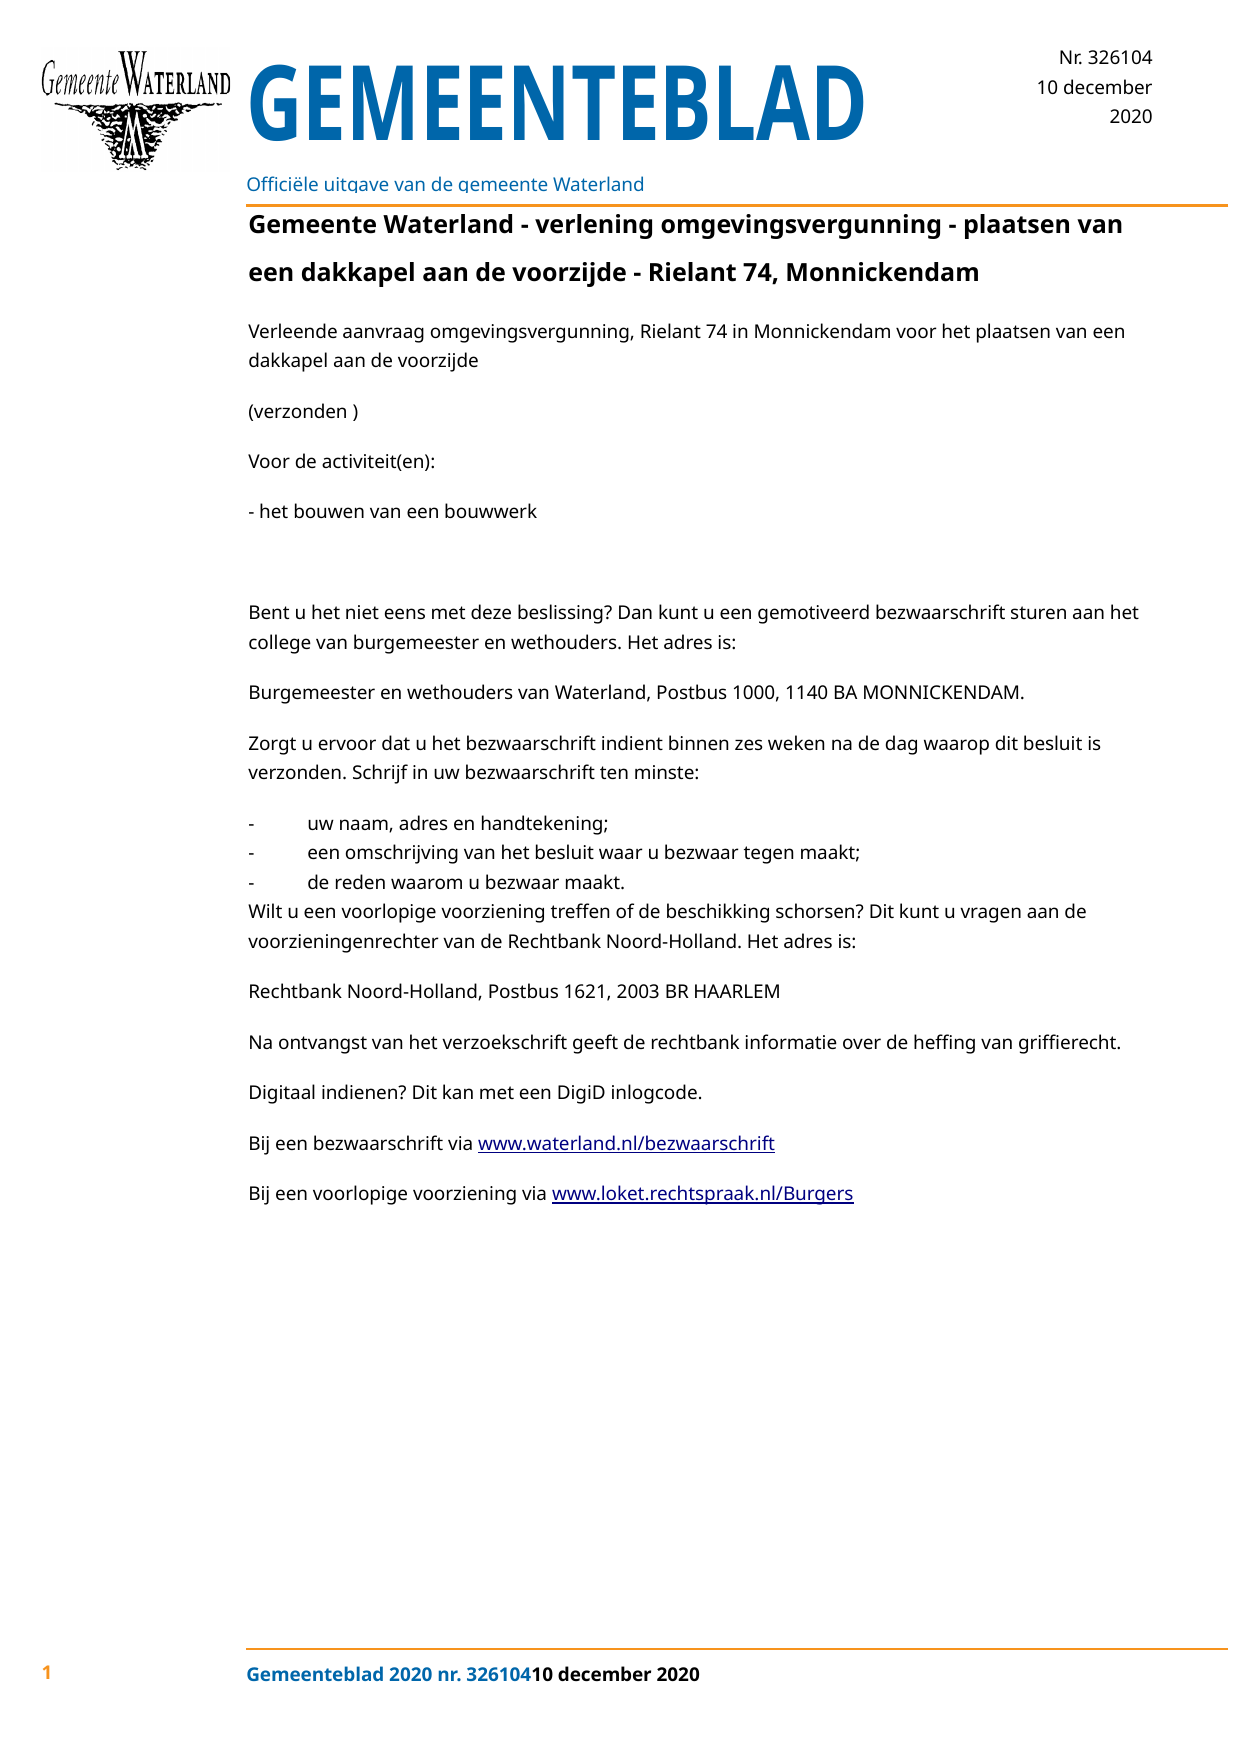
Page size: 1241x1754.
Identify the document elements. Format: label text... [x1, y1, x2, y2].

text Bij een bezwaarschrift via www.waterland.nl/bezwaarschrift [248, 1130, 1152, 1156]
text Bent u het niet eens met deze beslissing? Dan kunt u een gemotiveerd bezwaarschrift sturen aan het college van burgemeester en wethouders. Het adres is: [248, 599, 1152, 655]
list uw naam, adres en handtekening; [248, 810, 1152, 836]
text Digitaal indienen? Dit kan met een DigiD inlogcode. [248, 1079, 1152, 1105]
text - het bouwen van een bouwwerk [248, 499, 1152, 524]
text Burgemeester en wethouders van Waterland, Postbus 1000, 1140 BA MONNICKENDAM. [248, 679, 1152, 705]
text Na ontvangst van het verzoekschrift geeft de rechtbank informatie over de heffing van griffierecht. [248, 1029, 1152, 1055]
text (verzonden ) [248, 398, 1152, 424]
picture [41, 47, 231, 172]
text Bij een voorlopige voorziening via www.loket.rechtspraak.nl/Burgers [248, 1180, 1152, 1206]
text Verleende aanvraag omgevingsvergunning, Rielant 74 in Monnickendam voor het plaatsen van een dakkapel aan de voorzijde [248, 318, 1152, 373]
text Voor de activiteit(en): [248, 448, 1152, 474]
text Gemeente Waterland - verlening omgevingsvergunning - plaatsen van een dakkapel aan de voorzijde - Rielant 74, Monnickendam [248, 207, 1152, 288]
text Rechtbank Noord-Holland, Postbus 1621, 2003 BR HAARLEM [248, 979, 1152, 1004]
text Zorgt u ervoor dat u het bezwaarschrift indient binnen zes weken na de dag waarop dit besluit is verzonden. Schrijf in uw bezwaarschrift ten minste: [248, 730, 1152, 785]
list de reden waarom u bezwaar maakt. [248, 869, 1152, 895]
text Wilt u een voorlopige voorziening treffen of de beschikking schorsen? Dit kunt u vragen aan de voorzieningenrechter van de Rechtbank Noord-Holland. Het adres is: [248, 899, 1152, 954]
list een omschrijving van het besluit waar u bezwaar tegen maakt; [248, 839, 1152, 865]
